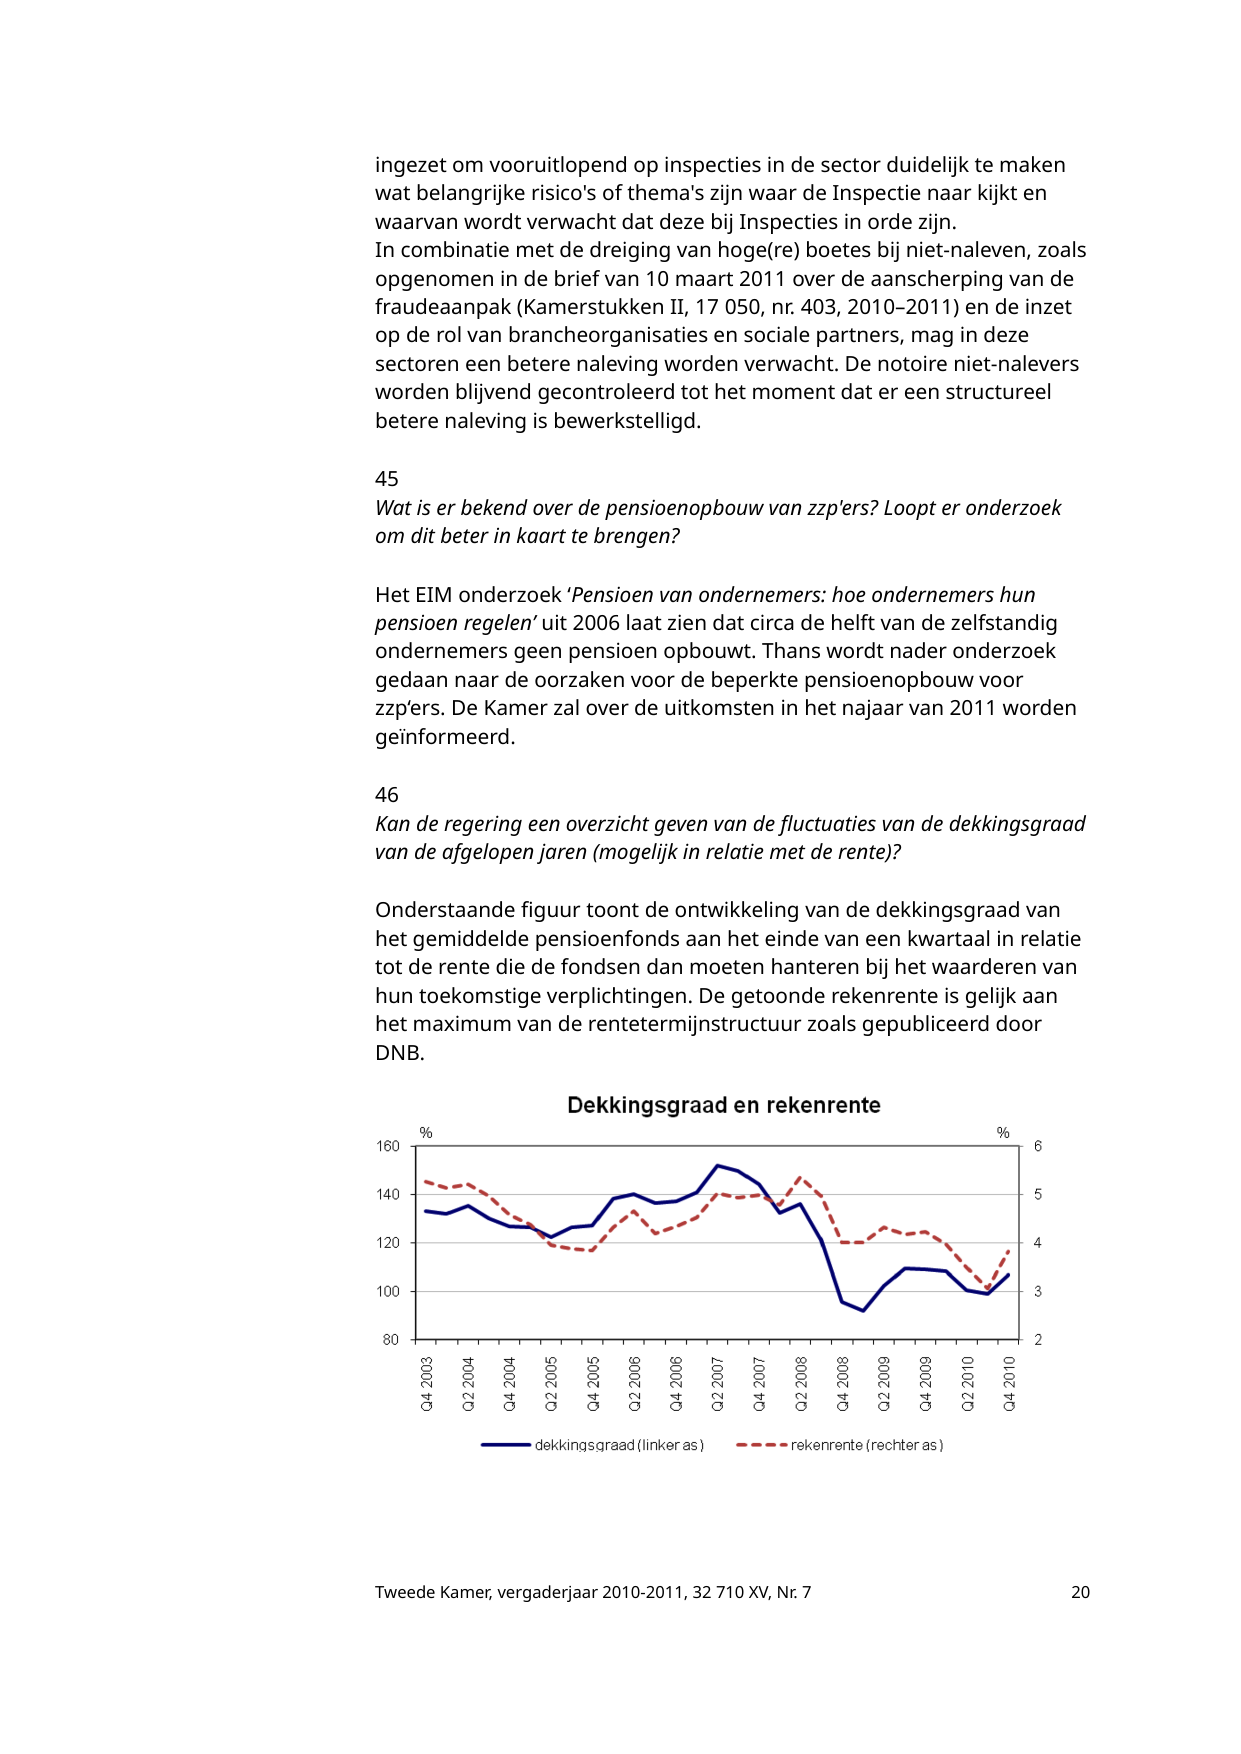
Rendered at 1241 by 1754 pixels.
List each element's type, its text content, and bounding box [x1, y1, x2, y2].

text 46 [375, 780, 1090, 809]
text ingezet om vooruitlopend op inspecties in de sector duidelijk te maken wat belangrijke risico's of thema's zijn waar de Inspectie naar kijkt en waarvan wordt verwacht dat deze bij Inspecties in orde zijn. [375, 150, 1090, 235]
text 45 [375, 464, 1090, 493]
text Wat is er bekend over de pensioenopbouw van zzp'ers? Loopt er onderzoek om dit beter in kaart te brengen? [375, 493, 1090, 550]
text Onderstaande figuur toont de ontwikkeling van de dekkingsgraad van het gemiddelde pensioenfonds aan het einde van een kwartaal in relatie tot de rente die de fondsen dan moeten hanteren bij het waarderen van hun toekomstige verplichtingen. De getoonde rekenrente is gelijk aan het maximum van de rentetermijnstructuur zoals gepubliceerd door DNB. [375, 896, 1090, 1066]
picture [375, 1096, 1044, 1452]
text In combinatie met de dreiging van hoge(re) boetes bij niet-naleven, zoals opgenomen in de brief van 10 maart 2011 over de aanscherping van de fraudeaanpak (Kamerstukken II, 17 050, nr. 403, 2010–2011) en de inzet op de rol van brancheorganisaties en sociale partners, mag in deze sectoren een betere naleving worden verwacht. De notoire niet-nalevers worden blijvend gecontroleerd tot het moment dat er een structureel betere naleving is bewerkstelligd. [375, 235, 1090, 434]
text Kan de regering een overzicht geven van de fluctuaties van de dekkingsgraad van de afgelopen jaren (mogelijk in relatie met de rente)? [375, 809, 1090, 866]
text Het EIM onderzoek ‘Pensioen van ondernemers: hoe ondernemers hun pensioen regelen’ uit 2006 laat zien dat circa de helft van de zelfstandig ondernemers geen pensioen opbouwt. Thans wordt nader onderzoek gedaan naar de oorzaken voor de beperkte pensioenopbouw voor zzp‘ers. De Kamer zal over de uitkomsten in het najaar van 2011 worden geïnformeerd. [375, 580, 1090, 750]
